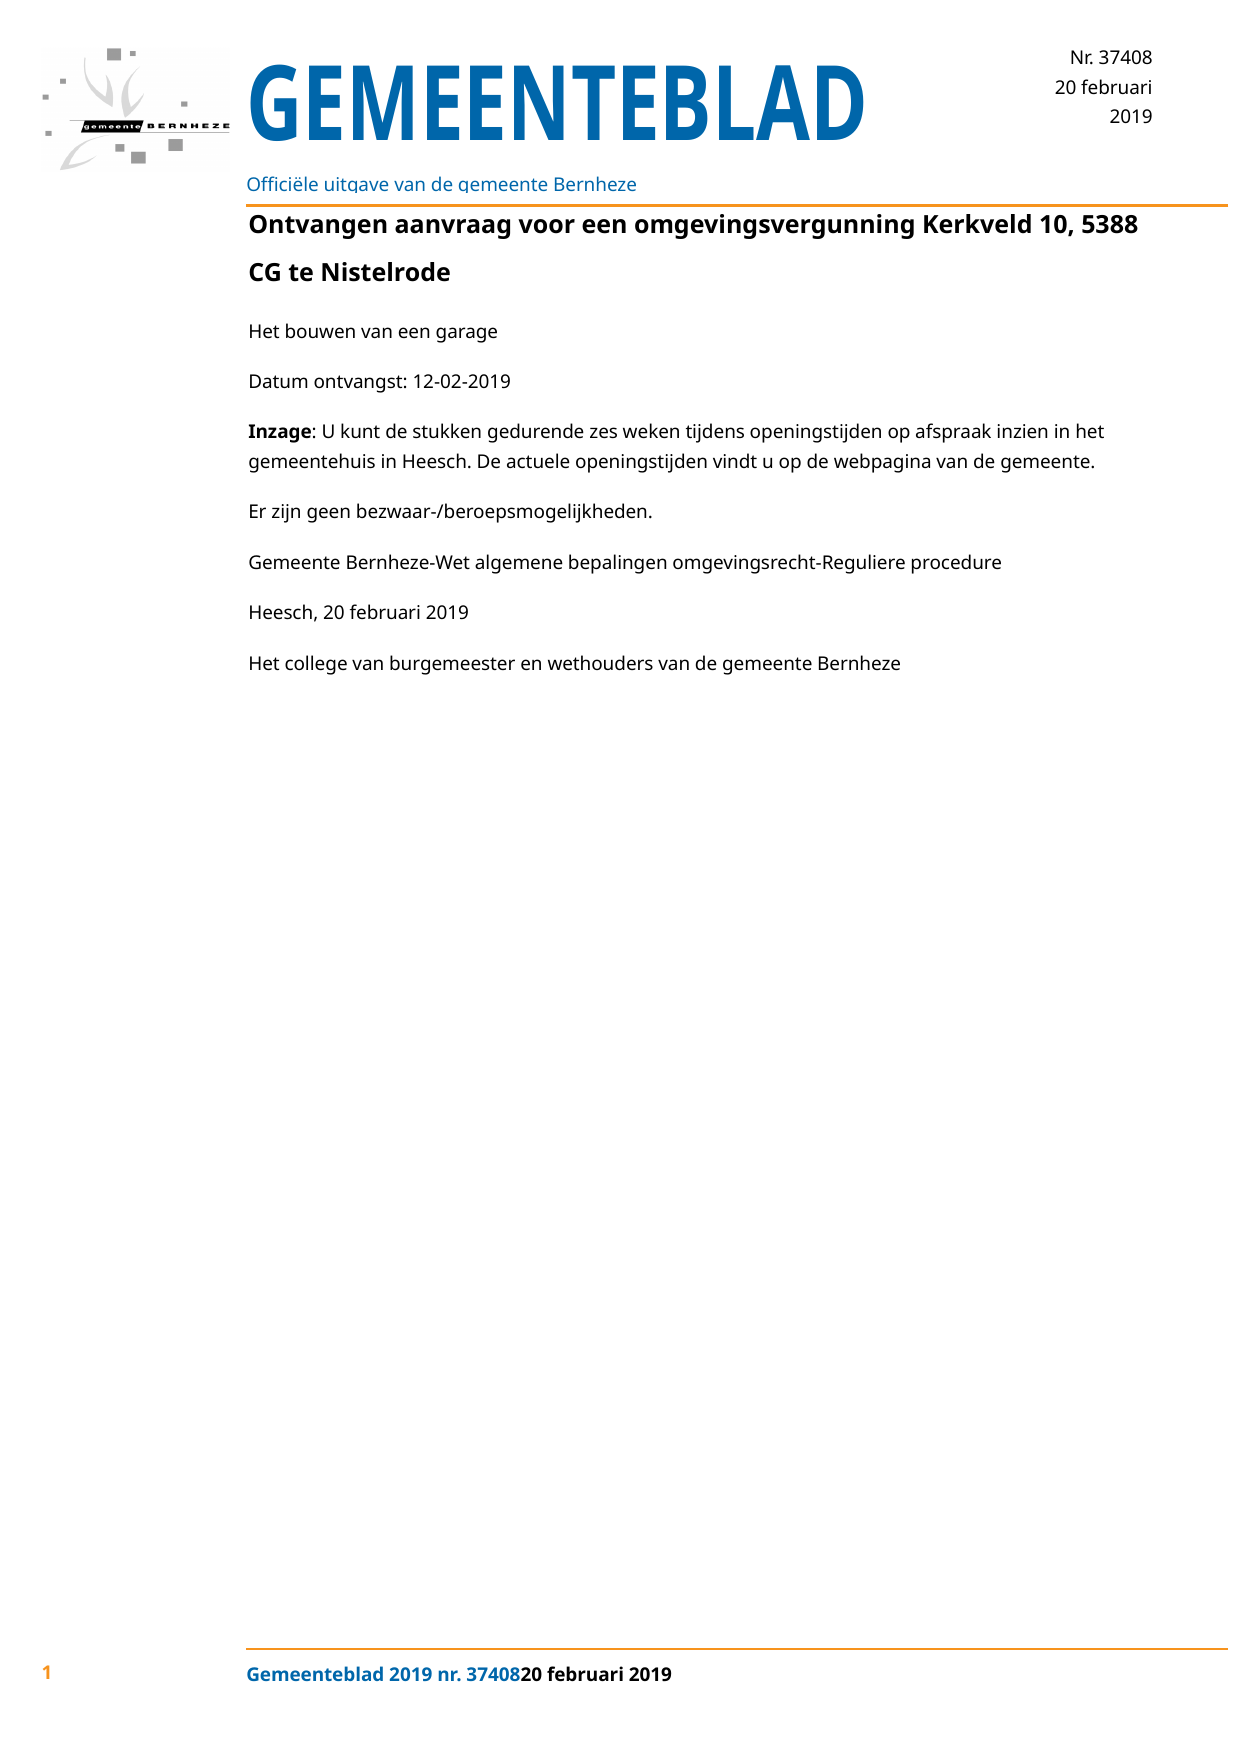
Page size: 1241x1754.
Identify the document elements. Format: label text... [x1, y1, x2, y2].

text Het bouwen van een garage [248, 318, 1152, 344]
picture [41, 47, 231, 172]
text Het college van burgemeester en wethouders van de gemeente Bernheze [248, 650, 1152, 676]
text Heesch, 20 februari 2019 [248, 599, 1152, 625]
text Ontvangen aanvraag voor een omgevingsvergunning Kerkveld 10, 5388 CG te Nistelrode [248, 207, 1152, 288]
text Gemeente Bernheze-Wet algemene bepalingen omgevingsrecht-Reguliere procedure [248, 549, 1152, 575]
text Datum ontvangst: 12-02-2019 [248, 368, 1152, 394]
text Inzage: U kunt de stukken gedurende zes weken tijdens openingstijden op afspraak inzien in het gemeentehuis in Heesch. De actuele openingstijden vindt u op de webpagina van de gemeente. [248, 419, 1152, 474]
text Er zijn geen bezwaar-/beroepsmogelijkheden. [248, 499, 1152, 524]
